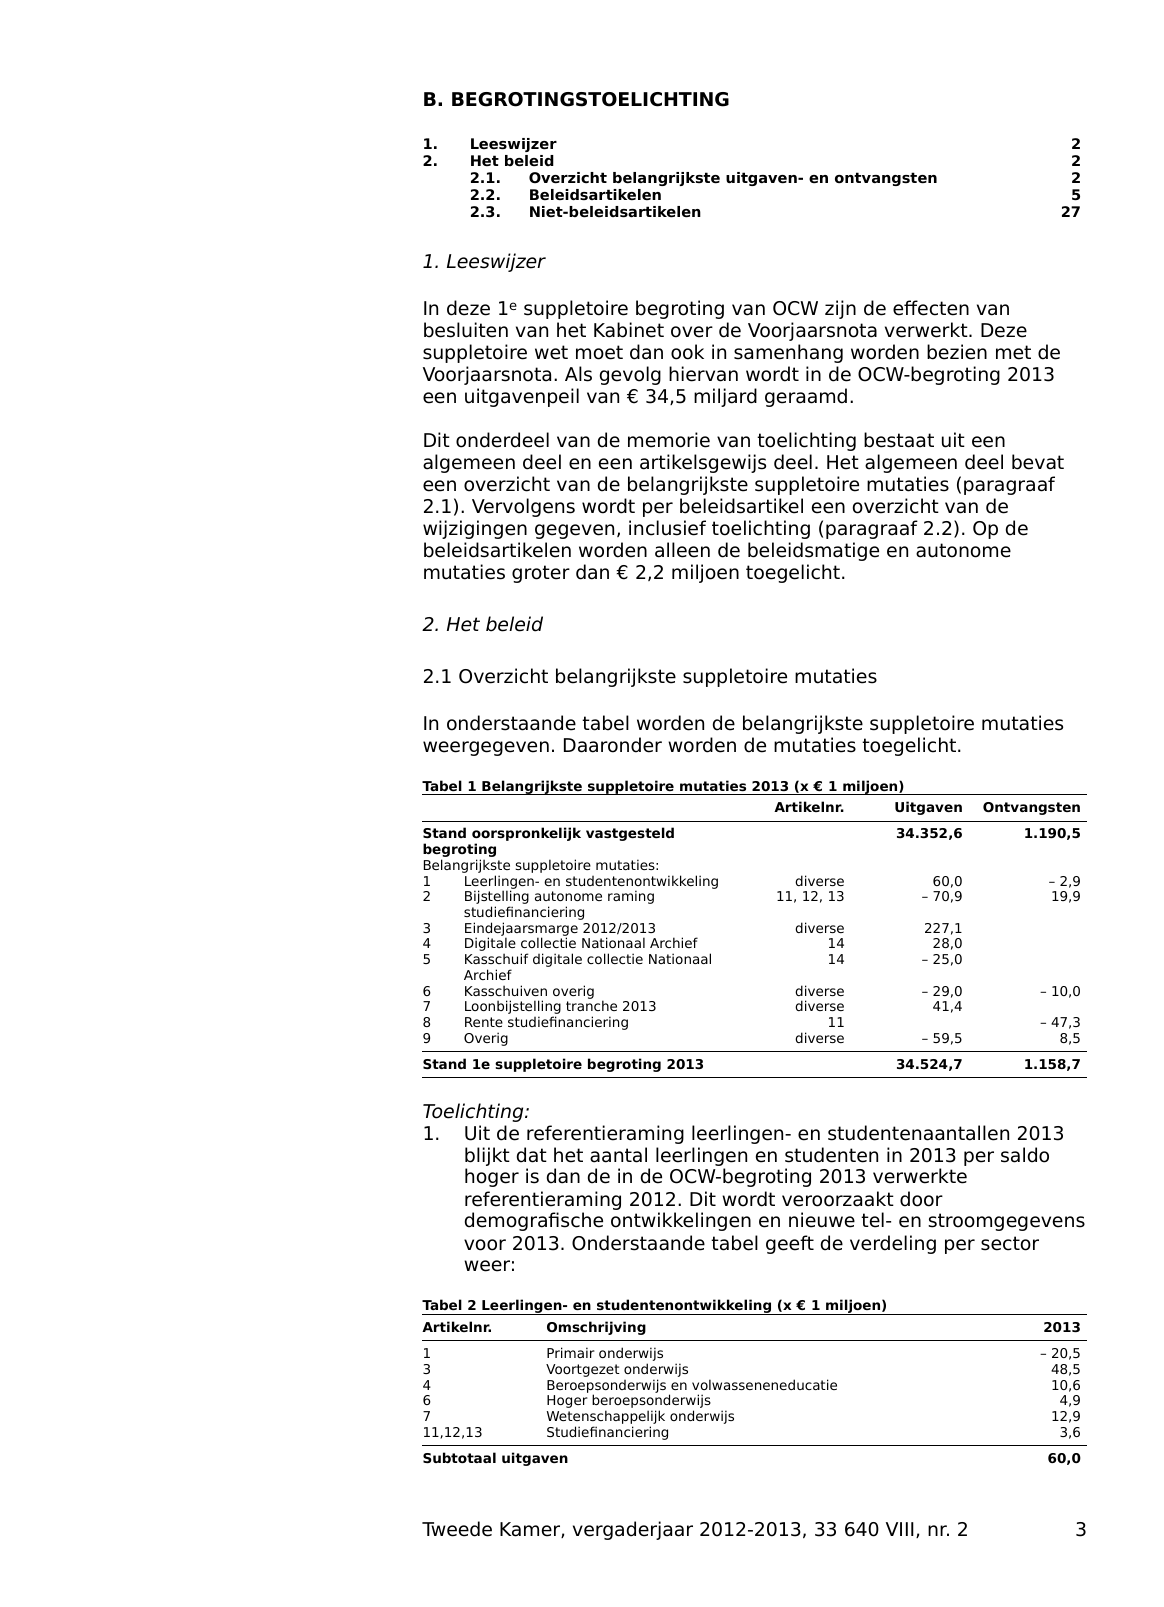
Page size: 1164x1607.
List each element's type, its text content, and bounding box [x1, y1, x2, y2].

table_cell diverse [732, 874, 850, 889]
table_cell [732, 1052, 850, 1077]
table_cell – 59,5 [850, 1031, 968, 1051]
text Dit onderdeel van de memorie van toelichting bestaat uit een algemeen deel en een artikelsgewijs deel. Het algemeen deel bevat een overzicht van de belangrijkste suppletoire mutaties (paragraaf 2.1). Vervolgens wordt per beleidsartikel een overzicht van de wijzigingen gegeven, inclusief toelichting (paragraaf 2.2). Op de beleidsartikelen worden alleen de beleidsmatige en autonome mutaties groter dan € 2,2 miljoen toegelicht. [422, 430, 1087, 584]
table_cell Ontvangsten [969, 795, 1087, 821]
table_cell Primair onderwijs [540, 1341, 1013, 1362]
table_cell 60,0 [850, 874, 968, 889]
table_cell 34.352,6 [850, 822, 968, 858]
table_cell Belangrijkste suppletoire mutaties: [422, 858, 732, 873]
table_cell 48,5 [1013, 1362, 1087, 1377]
table_cell Artikelnr. [422, 1315, 540, 1340]
table_cell diverse [732, 984, 850, 999]
table_cell 2.1. [464, 170, 523, 187]
table_cell Leerlingen- en studentenontwikkeling [458, 874, 732, 889]
table_cell [422, 187, 463, 204]
table_cell 7 [422, 999, 458, 1015]
table_cell 5 [1013, 187, 1087, 204]
table_cell Stand 1e suppletoire begroting 2013 [422, 1052, 732, 1077]
table_cell 14 [732, 952, 850, 983]
table_cell 2 [1013, 153, 1087, 170]
table_cell Overzicht belangrijkste uitgaven- en ontvangsten [523, 170, 1013, 187]
table_cell [422, 795, 732, 821]
table_cell 2.2. [464, 187, 523, 204]
text In onderstaande tabel worden de belangrijkste suppletoire mutaties weergegeven. Daaronder worden de mutaties toegelicht. [422, 713, 1087, 757]
table_cell Hoger beroepsonderwijs [540, 1393, 1013, 1409]
table_cell 4,9 [1013, 1393, 1087, 1409]
table_cell Loonbijstelling tranche 2013 [458, 999, 732, 1015]
subtitle 1. Leeswijzer [422, 251, 1087, 273]
table_cell 10,6 [1013, 1377, 1087, 1393]
table_cell 1 [422, 874, 458, 889]
table_cell [422, 204, 463, 221]
table_cell 9 [422, 1031, 458, 1051]
table_cell 8 [422, 1015, 458, 1031]
table_cell Studiefinanciering [540, 1425, 1013, 1445]
table_cell [850, 1015, 968, 1031]
table_cell 6 [422, 1393, 540, 1409]
table_cell 19,9 [969, 889, 1087, 921]
table_cell Beleidsartikelen [523, 187, 1013, 204]
table_cell Uitgaven [850, 795, 968, 821]
text 1. Uit de referentieraming leerlingen- en studentenaantallen 2013 blijkt dat het aantal leerlingen en studenten in 2013 per saldo hoger is dan de in de OCW-begroting 2013 verwerkte referentieraming 2012. Dit wordt veroorzaakt door demografische ontwikkelingen en nieuwe tel- en stroomgegevens voor 2013. Onderstaande tabel geeft de verdeling per sector weer: [422, 1122, 1087, 1276]
table_cell Het beleid [464, 153, 1013, 170]
table_cell diverse [732, 1031, 850, 1051]
table_cell – 70,9 [850, 889, 968, 921]
table_cell 27 [1013, 204, 1087, 221]
table_cell [969, 921, 1087, 936]
table_cell 4 [422, 1377, 540, 1393]
table_cell 8,5 [969, 1031, 1087, 1051]
table_cell Stand oorspronkelijk vastgesteld begroting [422, 822, 732, 858]
table_cell [969, 858, 1087, 873]
table_cell – 2,9 [969, 874, 1087, 889]
table_cell 5 [422, 952, 458, 983]
table_header Tabel 1 Belangrijkste suppletoire mutaties 2013 (x € 1 miljoen) [422, 779, 1087, 794]
table_cell 11, 12, 13 [732, 889, 850, 921]
table_cell 2. [422, 153, 463, 170]
table_cell 1.190,5 [969, 822, 1087, 858]
table_cell Rente studiefinanciering [458, 1015, 732, 1031]
table_cell 60,0 [1013, 1446, 1087, 1466]
table_cell 34.524,7 [850, 1052, 968, 1077]
table_cell 12,9 [1013, 1409, 1087, 1424]
table_cell – 10,0 [969, 984, 1087, 999]
table_cell 4 [422, 936, 458, 952]
table_cell 227,1 [850, 921, 968, 936]
table_cell – 29,0 [850, 984, 968, 999]
table_cell 7 [422, 1409, 540, 1424]
table_cell [969, 999, 1087, 1015]
table_cell 11,12,13 [422, 1425, 540, 1445]
table_cell 3 [422, 921, 458, 936]
table_cell Digitale collectie Nationaal Archief [458, 936, 732, 952]
table_cell 6 [422, 984, 458, 999]
table_cell 1 [422, 1341, 540, 1362]
table_cell 2013 [1013, 1315, 1087, 1340]
table_cell 3 [422, 1362, 540, 1377]
table_header Tabel 2 Leerlingen- en studentenontwikkeling (x € 1 miljoen) [422, 1298, 1087, 1314]
table_cell [850, 858, 968, 873]
table_cell 3,6 [1013, 1425, 1087, 1445]
table_cell Kasschuiven overig [458, 984, 732, 999]
table_cell 2.3. [464, 204, 523, 221]
table_cell 14 [732, 936, 850, 952]
table_cell Beroepsonderwijs en volwasseneneducatie [540, 1377, 1013, 1393]
table_cell [732, 858, 850, 873]
table_cell [422, 170, 463, 187]
table_cell diverse [732, 999, 850, 1015]
table_cell – 20,5 [1013, 1341, 1087, 1362]
table_cell [969, 936, 1087, 952]
table_cell Overig [458, 1031, 732, 1051]
table_cell Eindejaarsmarge 2012/2013 [458, 921, 732, 936]
table_cell diverse [732, 921, 850, 936]
table_cell Bijstelling autonome raming studiefinanciering [458, 889, 732, 921]
table_cell Subtotaal uitgaven [422, 1446, 1013, 1466]
text In deze 1e suppletoire begroting van OCW zijn de effecten van besluiten van het Kabinet over de Voorjaarsnota verwerkt. Deze suppletoire wet moet dan ook in samenhang worden bezien met de Voorjaarsnota. Als gevolg hiervan wordt in de OCW-begroting 2013 een uitgavenpeil van € 34,5 miljard geraamd. [422, 298, 1087, 408]
table_header Leeswijzer [464, 136, 1013, 153]
table_cell Voortgezet onderwijs [540, 1362, 1013, 1377]
table_cell Artikelnr. [732, 795, 850, 821]
table_cell 11 [732, 1015, 850, 1031]
subtitle 2. Het beleid [422, 614, 1087, 636]
table_cell [732, 822, 850, 858]
table_cell 2 [422, 889, 458, 921]
subtitle B. BEGROTINGSTOELICHTING [422, 89, 1087, 111]
table_cell 2 [1013, 170, 1087, 187]
table_cell – 47,3 [969, 1015, 1087, 1031]
subtitle Toelichting: [422, 1101, 1087, 1122]
subtitle 2.1 Overzicht belangrijkste suppletoire mutaties [422, 666, 1087, 688]
table_header 2 [1013, 136, 1087, 153]
table_header 1. [422, 136, 463, 153]
table_cell Kasschuif digitale collectie Nationaal Archief [458, 952, 732, 983]
table_cell Omschrijving [540, 1315, 1013, 1340]
table_cell Wetenschappelijk onderwijs [540, 1409, 1013, 1424]
table_cell – 25,0 [850, 952, 968, 983]
table_cell 1.158,7 [969, 1052, 1087, 1077]
table_cell 41,4 [850, 999, 968, 1015]
table_cell [969, 952, 1087, 983]
table_cell Niet-beleidsartikelen [523, 204, 1013, 221]
table_cell 28,0 [850, 936, 968, 952]
